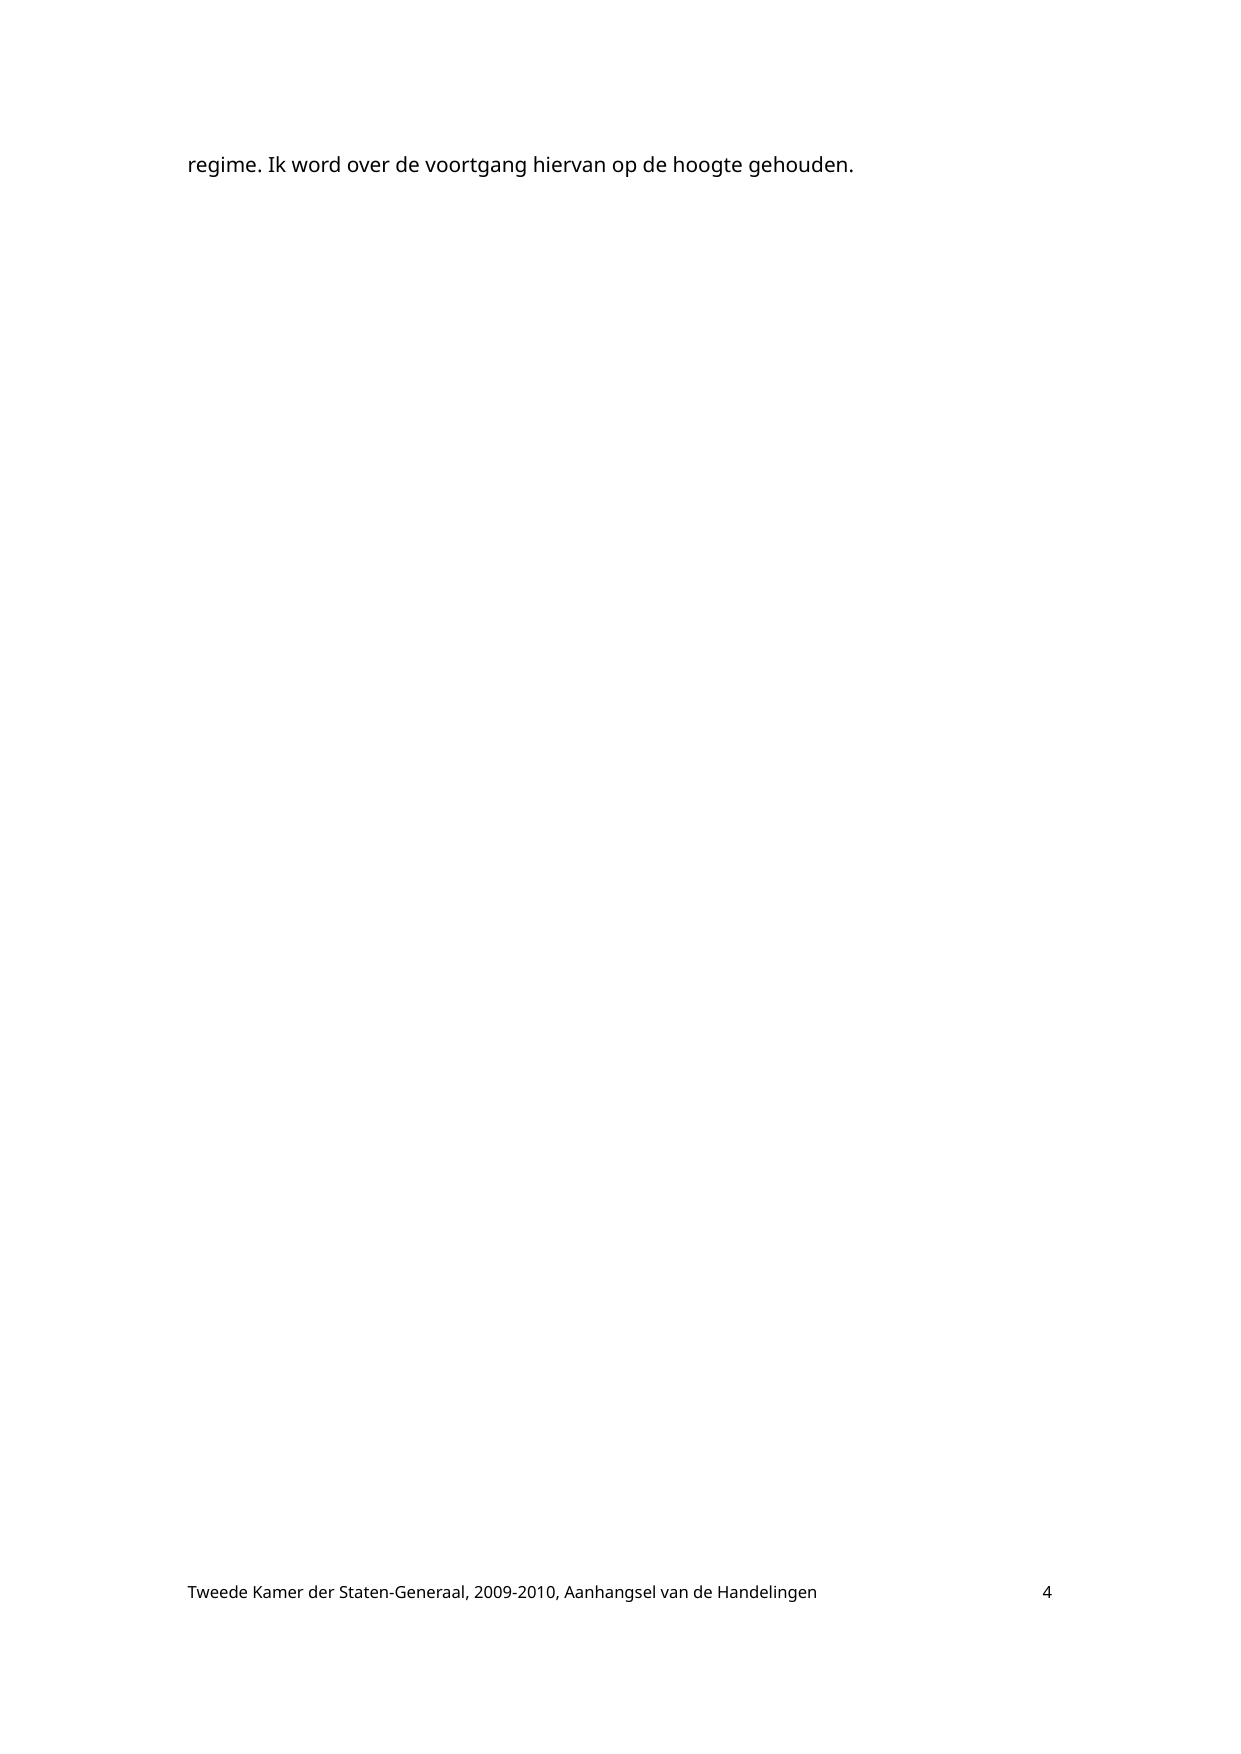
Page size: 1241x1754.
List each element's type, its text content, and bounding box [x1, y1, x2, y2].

text regime. Ik word over de voortgang hiervan op de hoogte gehouden. [187, 150, 1053, 178]
